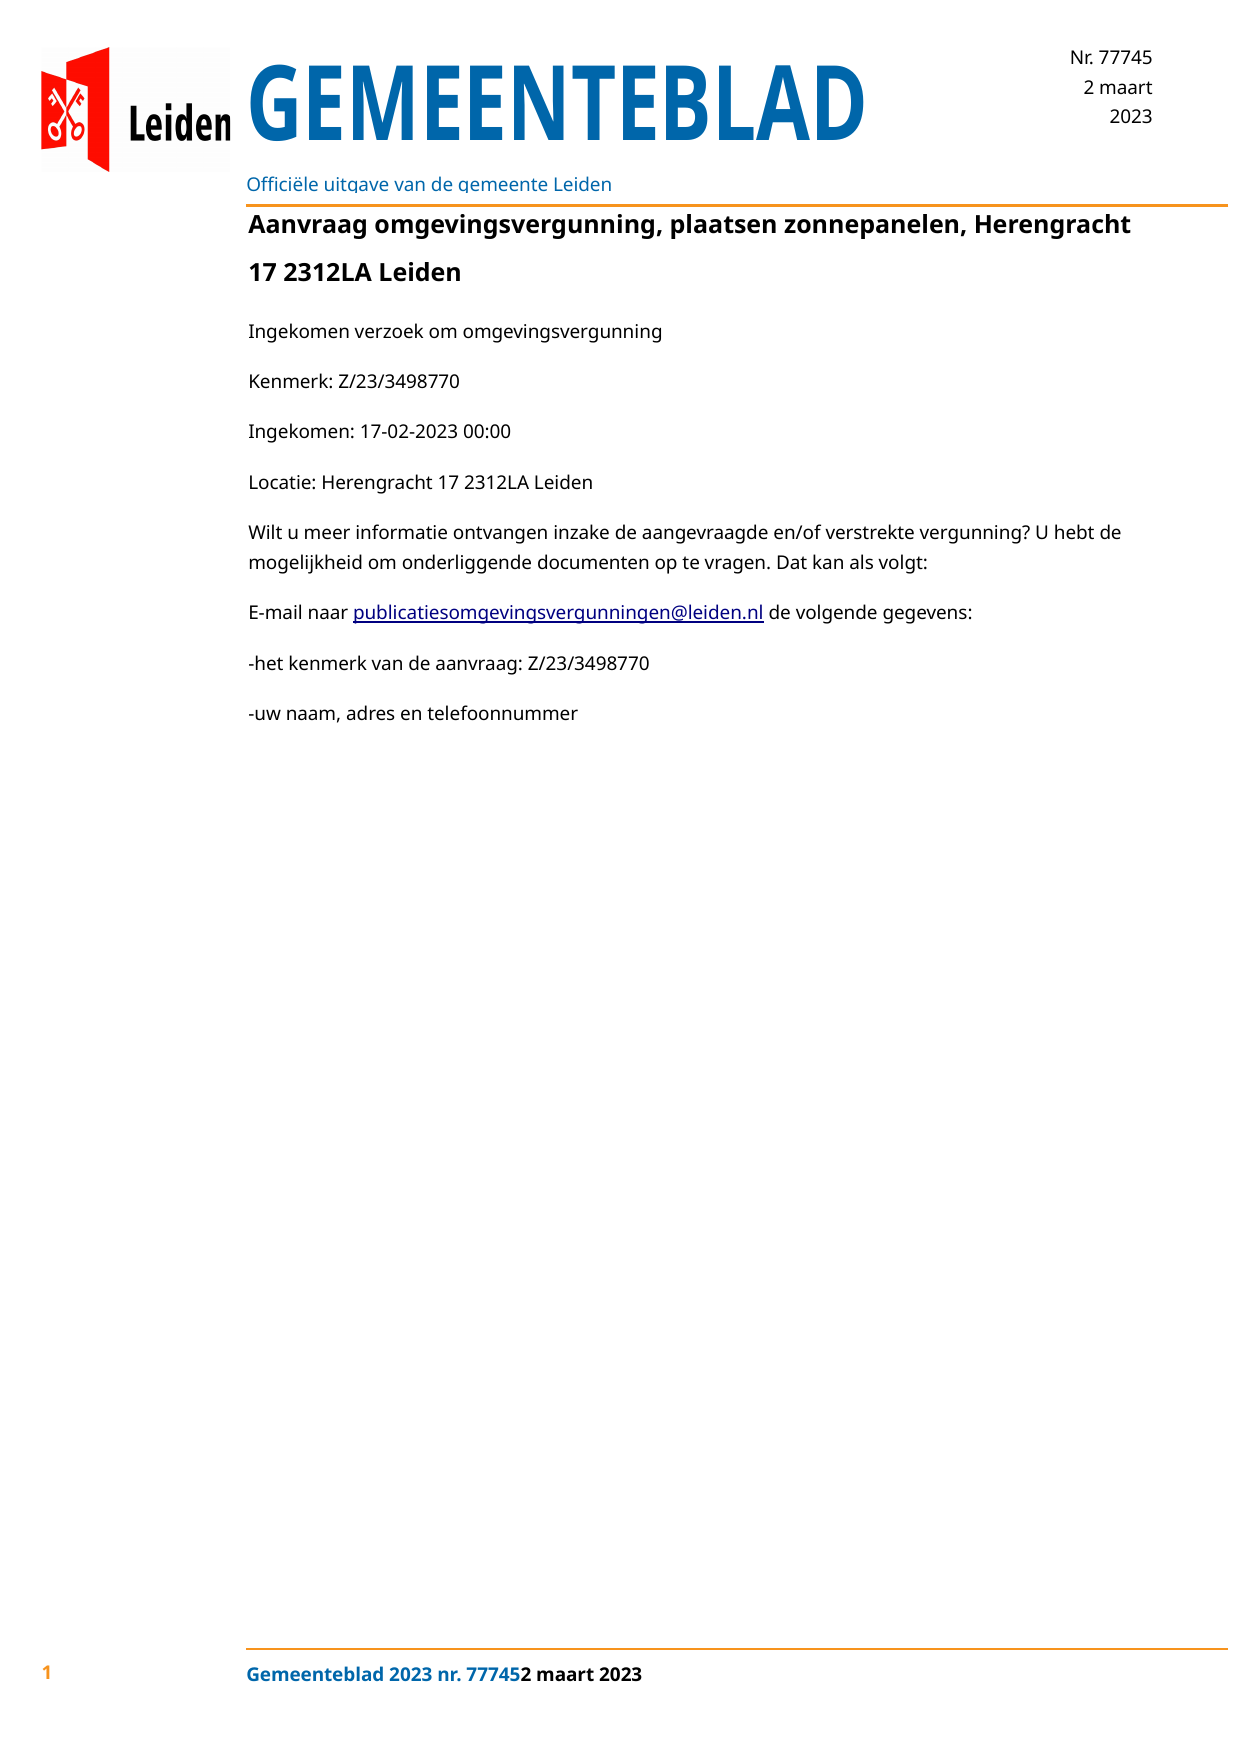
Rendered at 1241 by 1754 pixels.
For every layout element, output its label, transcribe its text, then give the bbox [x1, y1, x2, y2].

text -het kenmerk van de aanvraag: Z/23/3498770 [248, 650, 1152, 676]
text Ingekomen: 17-02-2023 00:00 [248, 419, 1152, 444]
text Aanvraag omgevingsvergunning, plaatsen zonnepanelen, Herengracht 17 2312LA Leiden [248, 207, 1152, 288]
text Kenmerk: Z/23/3498770 [248, 368, 1152, 394]
text E-mail naar publicatiesomgevingsvergunningen@leiden.nl de volgende gegevens: [248, 599, 1152, 625]
picture [41, 47, 231, 172]
text Ingekomen verzoek om omgevingsvergunning [248, 318, 1152, 344]
text -uw naam, adres en telefoonnummer [248, 700, 1152, 726]
text Wilt u meer informatie ontvangen inzake de aangevraagde en/of verstrekte vergunning? U hebt de mogelijkheid om onderliggende documenten op te vragen. Dat kan als volgt: [248, 519, 1152, 575]
text Locatie: Herengracht 17 2312LA Leiden [248, 469, 1152, 495]
